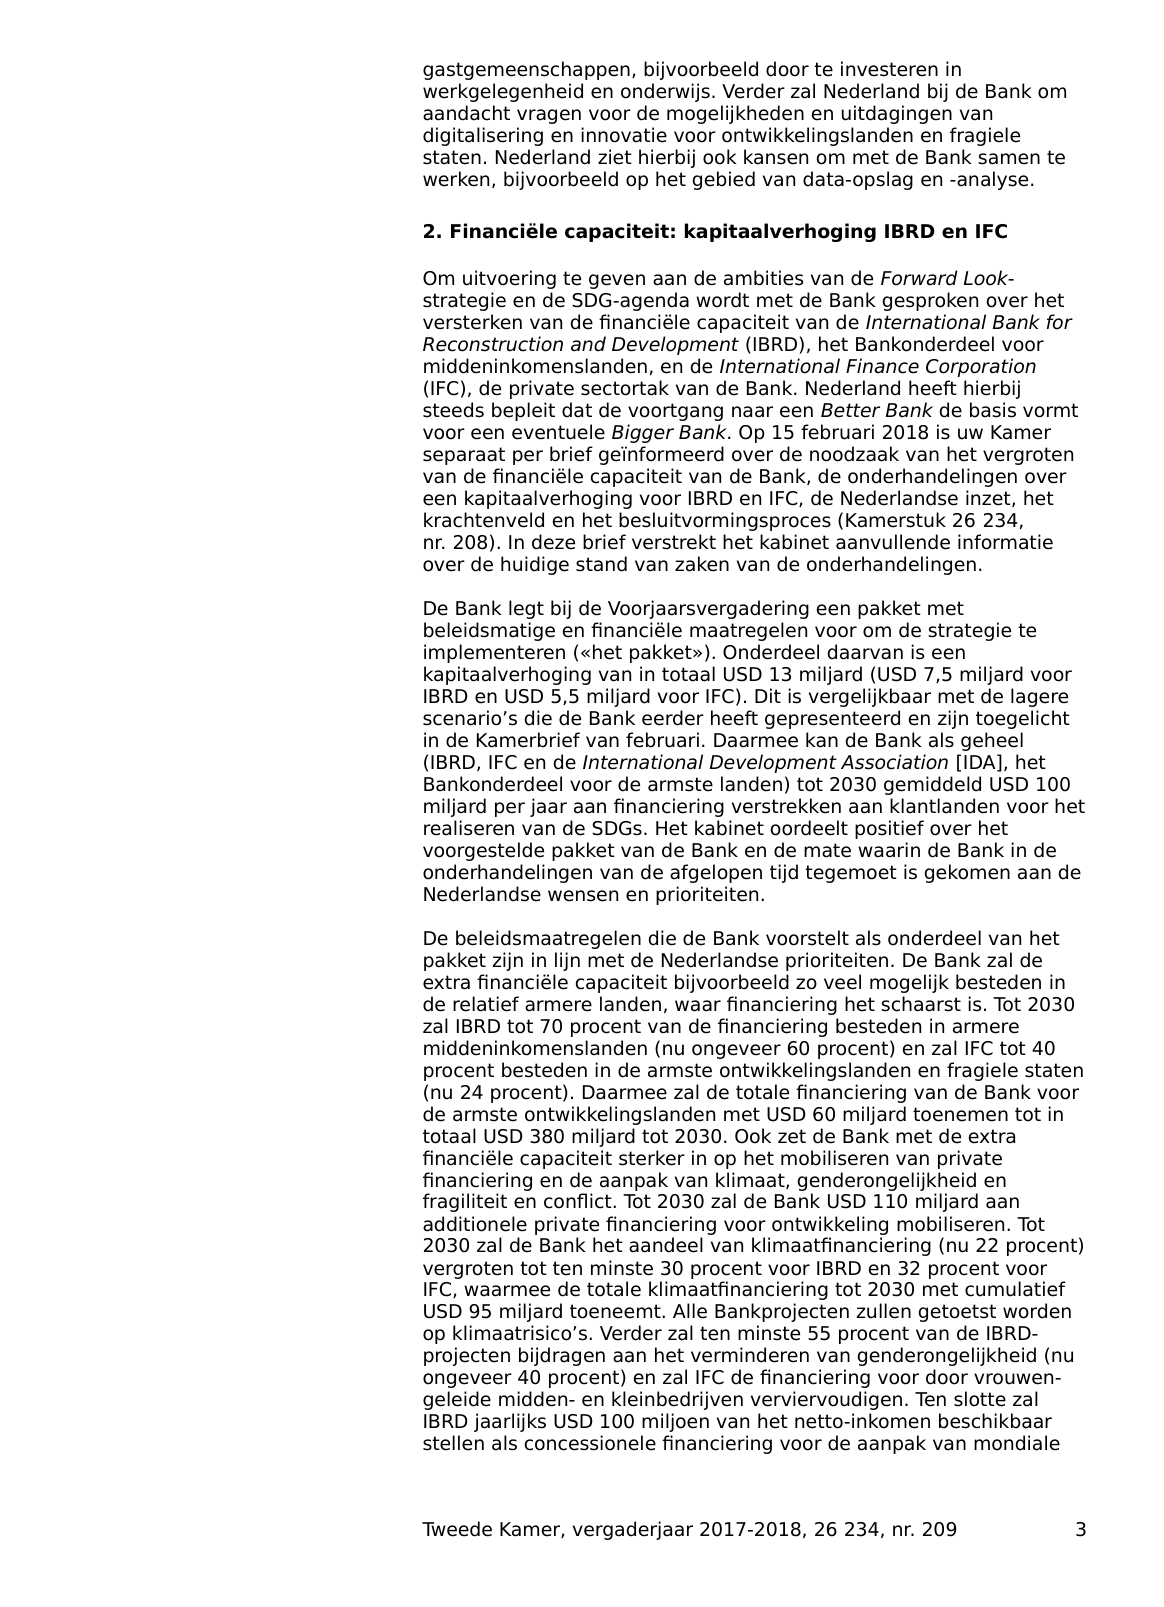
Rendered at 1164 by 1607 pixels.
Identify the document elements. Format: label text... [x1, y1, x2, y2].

text gastgemeenschappen, bijvoorbeeld door te investeren in werkgelegenheid en onderwijs. Verder zal Nederland bij de Bank om aandacht vragen voor de mogelijkheden en uitdagingen van digitalisering en innovatie voor ontwikkelingslanden en fragiele staten. Nederland ziet hierbij ook kansen om met de Bank samen te werken, bijvoorbeeld op het gebied van data-opslag en -analyse. [422, 59, 1087, 191]
text De beleidsmaatregelen die de Bank voorstelt als onderdeel van het pakket zijn in lijn met de Nederlandse prioriteiten. De Bank zal de extra financiële capaciteit bijvoorbeeld zo veel mogelijk besteden in de relatief armere landen, waar financiering het schaarst is. Tot 2030 zal IBRD tot 70 procent van de financiering besteden in armere middeninkomenslanden (nu ongeveer 60 procent) en zal IFC tot 40 procent besteden in de armste ontwikkelingslanden en fragiele staten (nu 24 procent). Daarmee zal de totale financiering van de Bank voor de armste ontwikkelingslanden met USD 60 miljard toenemen tot in totaal USD 380 miljard tot 2030. Ook zet de Bank met de extra financiële capaciteit sterker in op het mobiliseren van private financiering en de aanpak van klimaat, genderongelijkheid en fragiliteit en conflict. Tot 2030 zal de Bank USD 110 miljard aan additionele private financiering voor ontwikkeling mobiliseren. Tot 2030 zal de Bank het aandeel van klimaatfinanciering (nu 22 procent) vergroten tot ten minste 30 procent voor IBRD en 32 procent voor IFC, waarmee de totale klimaatfinanciering tot 2030 met cumulatief USD 95 miljard toeneemt. Alle Bankprojecten zullen getoetst worden op klimaatrisico’s. Verder zal ten minste 55 procent van de IBRD-projecten bijdragen aan het verminderen van genderongelijkheid (nu ongeveer 40 procent) en zal IFC de financiering voor door vrouwen-geleide midden- en kleinbedrijven verviervoudigen. Ten slotte zal IBRD jaarlijks USD 100 miljoen van het netto-inkomen beschikbaar stellen als concessionele financiering voor de aanpak van mondiale [422, 928, 1087, 1455]
text Om uitvoering te geven aan de ambities van de Forward Look-strategie en de SDG-agenda wordt met de Bank gesproken over het versterken van de financiële capaciteit van de International Bank for Reconstruction and Development (IBRD), het Bankonderdeel voor middeninkomenslanden, en de International Finance Corporation (IFC), de private sectortak van de Bank. Nederland heeft hierbij steeds bepleit dat de voortgang naar een Better Bank de basis vormt voor een eventuele Bigger Bank. Op 15 februari 2018 is uw Kamer separaat per brief geïnformeerd over de noodzaak van het vergroten van de financiële capaciteit van de Bank, de onderhandelingen over een kapitaalverhoging voor IBRD en IFC, de Nederlandse inzet, het krachtenveld en het besluitvormingsproces (Kamerstuk 26 234, nr. 208). In deze brief verstrekt het kabinet aanvullende informatie over de huidige stand van zaken van de onderhandelingen. [422, 268, 1087, 576]
text De Bank legt bij de Voorjaarsvergadering een pakket met beleidsmatige en financiële maatregelen voor om de strategie te implementeren («het pakket»). Onderdeel daarvan is een kapitaalverhoging van in totaal USD 13 miljard (USD 7,5 miljard voor IBRD en USD 5,5 miljard voor IFC). Dit is vergelijkbaar met de lagere scenario’s die de Bank eerder heeft gepresenteerd en zijn toegelicht in de Kamerbrief van februari. Daarmee kan de Bank als geheel (IBRD, IFC en de International Development Association [IDA], het Bankonderdeel voor de armste landen) tot 2030 gemiddeld USD 100 miljard per jaar aan financiering verstrekken aan klantlanden voor het realiseren van de SDGs. Het kabinet oordeelt positief over het voorgestelde pakket van de Bank en de mate waarin de Bank in de onderhandelingen van de afgelopen tijd tegemoet is gekomen aan de Nederlandse wensen en prioriteiten. [422, 598, 1087, 906]
subtitle 2. Financiële capaciteit: kapitaalverhoging IBRD en IFC [422, 221, 1087, 243]
